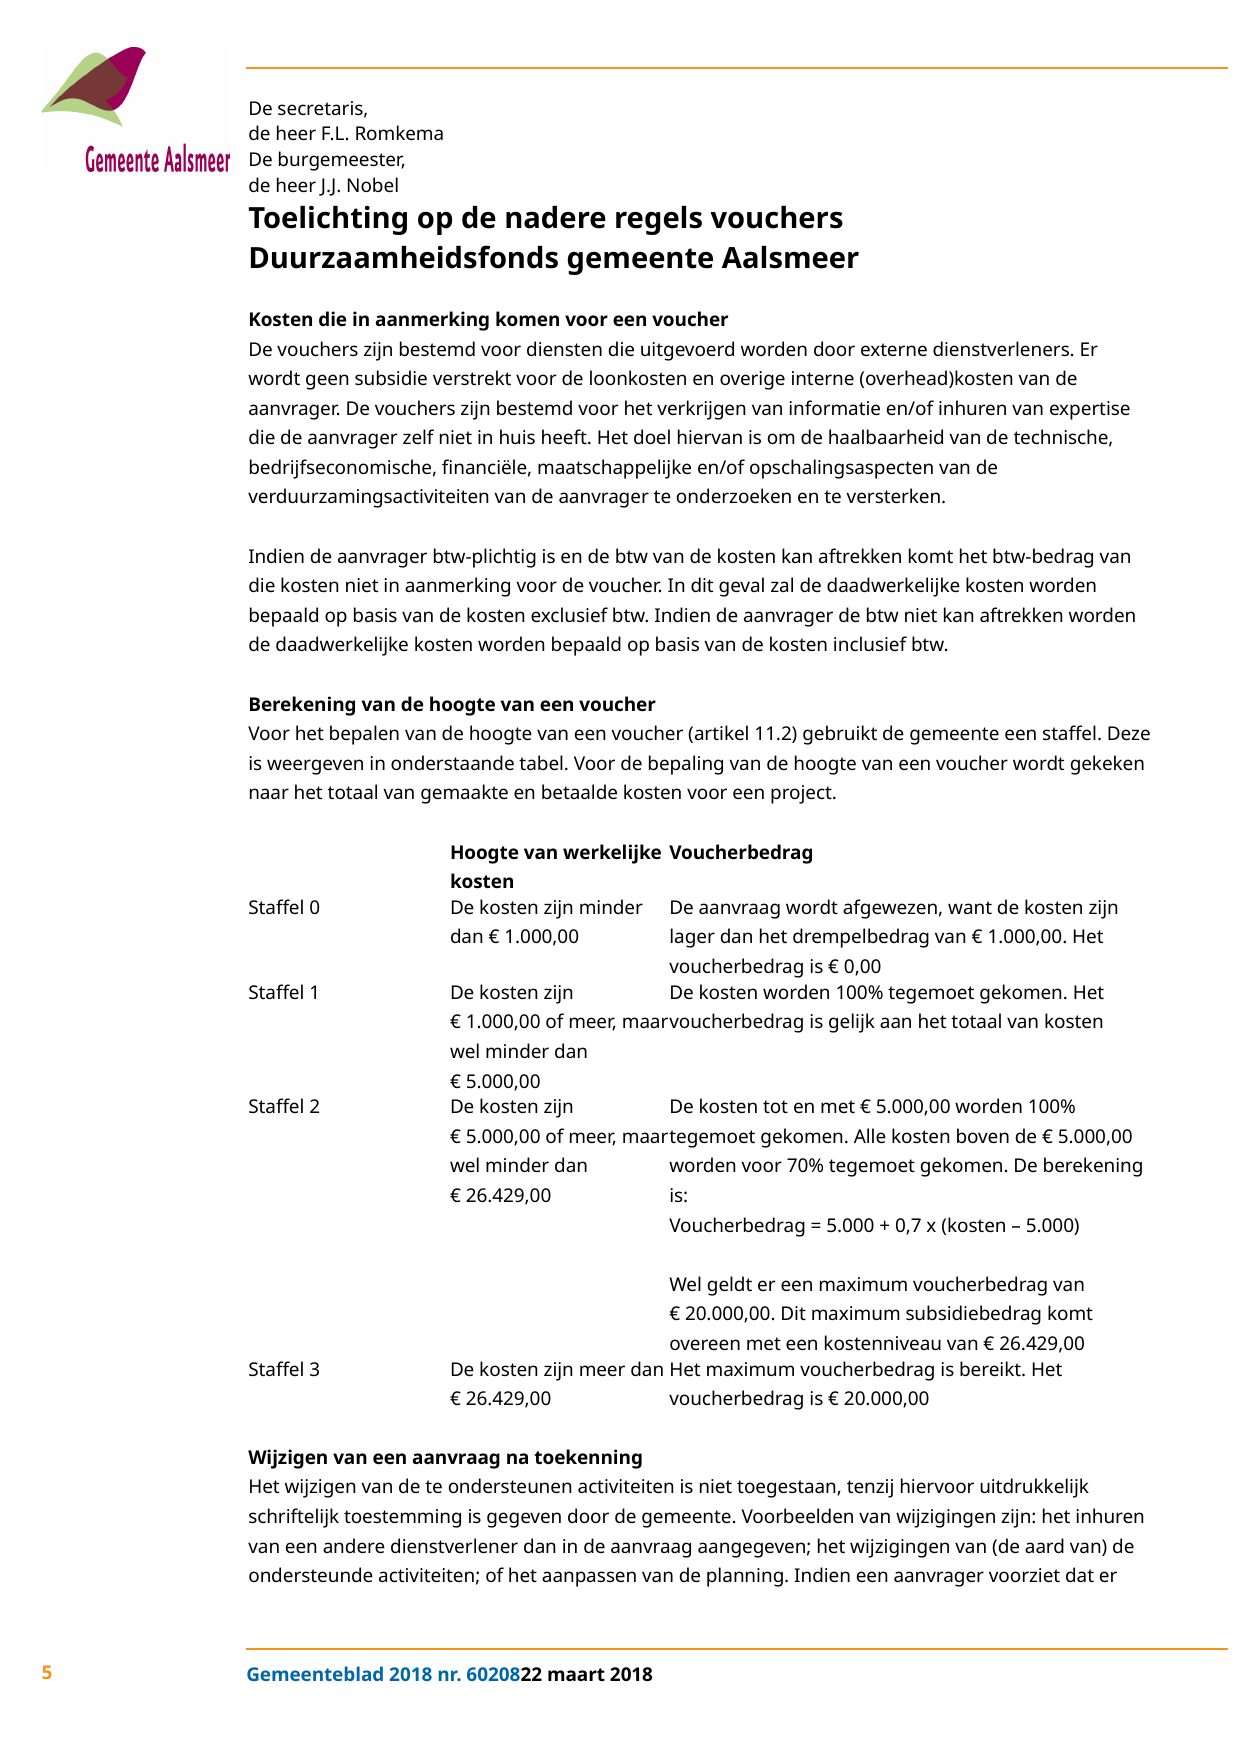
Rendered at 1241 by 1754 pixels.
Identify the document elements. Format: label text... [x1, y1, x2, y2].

text Indien de aanvrager btw-plichtig is en de btw van de kosten kan aftrekken komt het btw-bedrag van die kosten niet in aanmerking voor de voucher. In dit geval zal de daadwerkelijke kosten worden bepaald op basis van de kosten exclusief btw. Indien de aanvrager de btw niet kan aftrekken worden de daadwerkelijke kosten worden bepaald op basis van de kosten inclusief btw. [248, 543, 1152, 657]
table_cell De kosten tot en met € 5.000,00 worden 100% tegemoet gekomen. Alle kosten boven de € 5.000,00 worden voor 70% tegemoet gekomen. De berekening is: Voucherbedrag = 5.000 + 0,7 x (kosten – 5.000) Wel geldt er een maximum voucherbedrag van € 20.000,00. Dit maximum subsidiebedrag komt overeen met een kostenniveau van € 26.429,00 [669, 1094, 1152, 1356]
table_cell Staffel 3 [248, 1356, 450, 1411]
table_cell Het maximum voucherbedrag is bereikt. Het voucherbedrag is € 20.000,00 [669, 1356, 1152, 1411]
text Het wijzigen van de te ondersteunen activiteiten is niet toegestaan, tenzij hiervoor uitdrukkelijk schriftelijk toestemming is gegeven door de gemeente. Voorbeelden van wijzigingen zijn: het inhuren van een andere dienstverlener dan in de aanvraag aangegeven; het wijzigingen van (de aard van) de ondersteunde activiteiten; of het aanpassen van de planning. Indien een aanvrager voorziet dat er [248, 1474, 1152, 1588]
table_cell Staffel 2 [248, 1094, 450, 1356]
table_header Hoogte van werkelijke kosten [450, 839, 669, 894]
table_cell Staffel 1 [248, 979, 450, 1093]
table_cell De aanvraag wordt afgewezen, want de kosten zijn lager dan het drempelbedrag van € 1.000,00. Het voucherbedrag is € 0,00 [669, 894, 1152, 979]
table_header [248, 839, 450, 894]
table_cell De kosten zijn € 1.000,00 of meer, maar wel minder dan € 5.000,00 [450, 979, 669, 1093]
text Kosten die in aanmerking komen voor een voucher [248, 306, 1152, 332]
table_header Voucherbedrag [669, 839, 1152, 894]
text Berekening van de hoogte van een voucher [248, 691, 1152, 717]
table_cell De kosten zijn meer dan € 26.429,00 [450, 1356, 669, 1411]
text Voor het bepalen van de hoogte van een voucher (artikel 11.2) gebruikt de gemeente een staffel. Deze is weergeven in onderstaande tabel. Voor de bepaling van de hoogte van een voucher wordt gekeken naar het totaal van gemaakte en betaalde kosten voor een project. [248, 720, 1152, 805]
table_cell De kosten worden 100% tegemoet gekomen. Het voucherbedrag is gelijk aan het totaal van kosten [669, 979, 1152, 1093]
table_cell De kosten zijn minder dan € 1.000,00 [450, 894, 669, 979]
text De secretaris, [248, 95, 1152, 121]
text de heer J.J. Nobel [248, 172, 1152, 198]
text Wijzigen van een aanvraag na toekenning [248, 1444, 1152, 1470]
text De vouchers zijn bestemd voor diensten die uitgevoerd worden door externe dienstverleners. Er wordt geen subsidie verstrekt voor de loonkosten en overige interne (overhead)kosten van de aanvrager. De vouchers zijn bestemd voor het verkrijgen van informatie en/of inhuren van expertise die de aanvrager zelf niet in huis heeft. Het doel hiervan is om de haalbaarheid van de technische, bedrijfseconomische, financiële, maatschappelijke en/of opschalingsaspecten van de verduurzamingsactiviteiten van de aanvrager te onderzoeken en te versterken. [248, 336, 1152, 509]
picture [41, 47, 231, 172]
text Toelichting op de nadere regels vouchers Duurzaamheidsfonds gemeente Aalsmeer [248, 198, 1152, 277]
text de heer F.L. Romkema [248, 121, 1152, 146]
table_cell De kosten zijn € 5.000,00 of meer, maar wel minder dan € 26.429,00 [450, 1094, 669, 1356]
table_cell Staffel 0 [248, 894, 450, 979]
text De burgemeester, [248, 146, 1152, 172]
